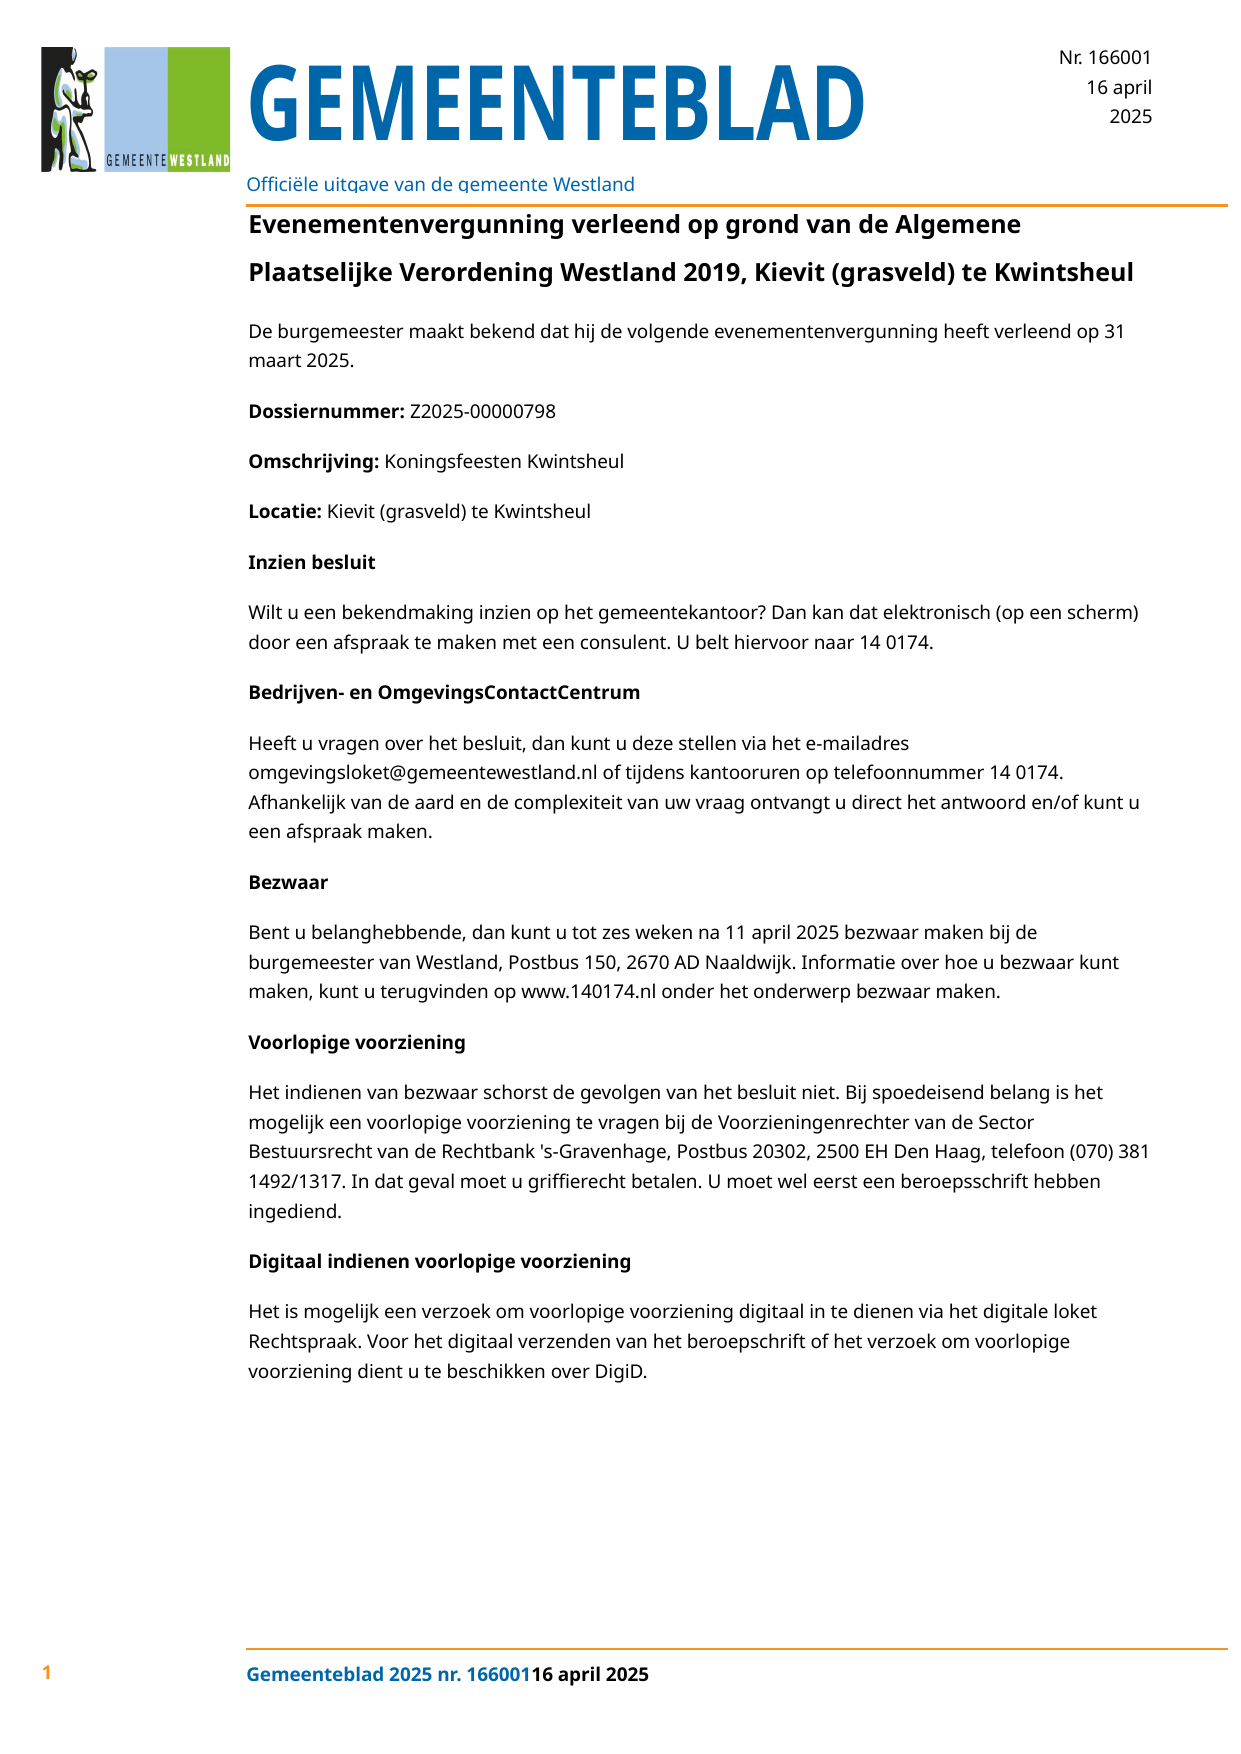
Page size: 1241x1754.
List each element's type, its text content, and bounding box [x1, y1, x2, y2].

text De burgemeester maakt bekend dat hij de volgende evenementenvergunning heeft verleend op 31 maart 2025. [248, 318, 1152, 373]
text Omschrijving: Koningsfeesten Kwintsheul [248, 448, 1152, 474]
text Bezwaar [248, 869, 1152, 895]
text Dossiernummer: Z2025-00000798 [248, 398, 1152, 424]
text Bedrijven- en OmgevingsContactCentrum [248, 679, 1152, 705]
text Wilt u een bekendmaking inzien op het gemeentekantoor? Dan kan dat elektronisch (op een scherm) door een afspraak te maken met een consulent. U belt hiervoor naar 14 0174. [248, 599, 1152, 655]
picture [41, 47, 231, 172]
text Het indienen van bezwaar schorst de gevolgen van het besluit niet. Bij spoedeisend belang is het mogelijk een voorlopige voorziening te vragen bij de Voorzieningenrechter van de Sector Bestuursrecht van de Rechtbank 's-Gravenhage, Postbus 20302, 2500 EH Den Haag, telefoon (070) 381 1492/1317. In dat geval moet u griffierecht betalen. U moet wel eerst een beroepsschrift hebben ingediend. [248, 1079, 1152, 1224]
text Voorlopige voorziening [248, 1029, 1152, 1055]
text Digitaal indienen voorlopige voorziening [248, 1248, 1152, 1274]
text Heeft u vragen over het besluit, dan kunt u deze stellen via het e-mailadres omgevingsloket@gemeentewestland.nl of tijdens kantooruren op telefoonnummer 14 0174. Afhankelijk van de aard en de complexiteit van uw vraag ontvangt u direct het antwoord en/of kunt u een afspraak maken. [248, 730, 1152, 844]
text Evenementenvergunning verleend op grond van de Algemene Plaatselijke Verordening Westland 2019, Kievit (grasveld) te Kwintsheul [248, 207, 1152, 288]
text Inzien besluit [248, 549, 1152, 575]
text Bent u belanghebbende, dan kunt u tot zes weken na 11 april 2025 bezwaar maken bij de burgemeester van Westland, Postbus 150, 2670 AD Naaldwijk. Informatie over hoe u bezwaar kunt maken, kunt u terugvinden op www.140174.nl onder het onderwerp bezwaar maken. [248, 919, 1152, 1004]
text Locatie: Kievit (grasveld) te Kwintsheul [248, 499, 1152, 524]
text Het is mogelijk een verzoek om voorlopige voorziening digitaal in te dienen via het digitale loket Rechtspraak. Voor het digitaal verzenden van het beroepschrift of het verzoek om voorlopige voorziening dient u te beschikken over DigiD. [248, 1299, 1152, 1384]
